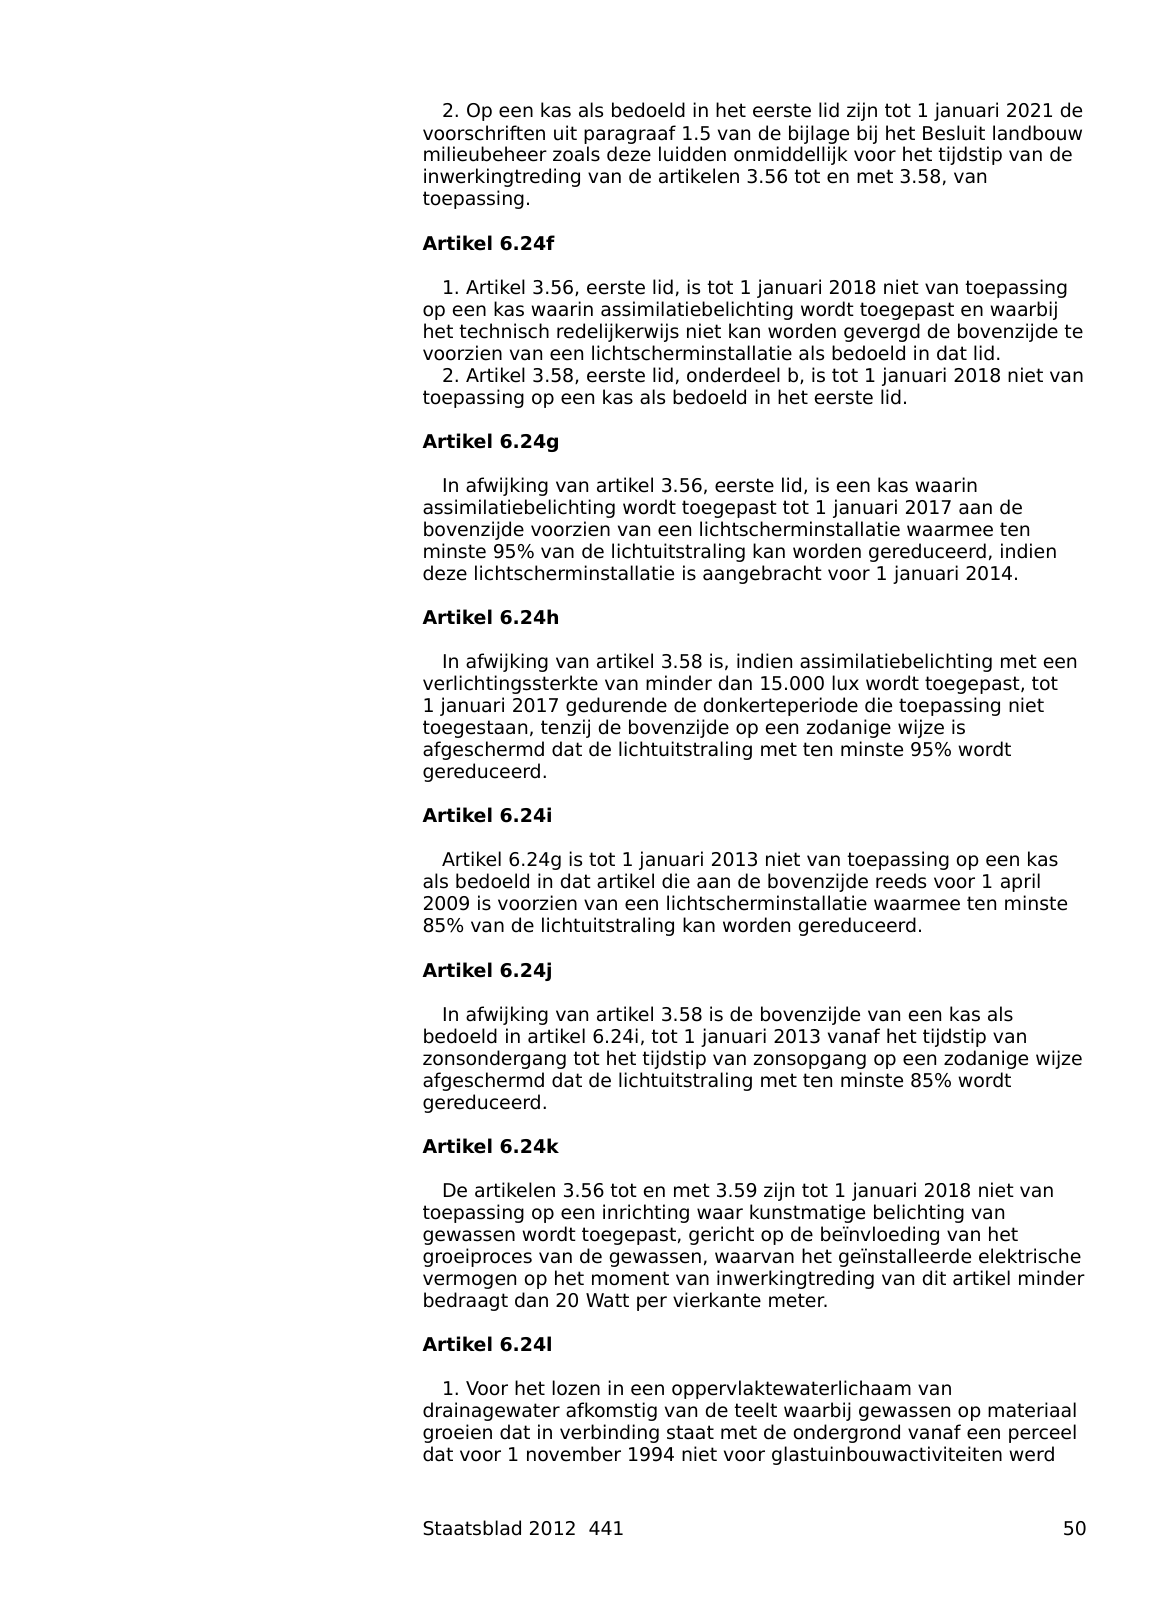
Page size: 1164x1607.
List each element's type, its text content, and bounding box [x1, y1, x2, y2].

text 1. Voor het lozen in een oppervlaktewaterlichaam van drainagewater afkomstig van de teelt waarbij gewassen op materiaal groeien dat in verbinding staat met de ondergrond vanaf een perceel dat voor 1 november 1994 niet voor glastuinbouwactiviteiten werd [422, 1378, 1087, 1466]
text 1. Artikel 3.56, eerste lid, is tot 1 januari 2018 niet van toepassing op een kas waarin assimilatiebelichting wordt toegepast en waarbij het technisch redelijkerwijs niet kan worden gevergd de bovenzijde te voorzien van een lichtscherminstallatie als bedoeld in dat lid. [422, 277, 1087, 364]
subtitle Artikel 6.24k [422, 1136, 1087, 1158]
subtitle Artikel 6.24h [422, 607, 1087, 629]
text De artikelen 3.56 tot en met 3.59 zijn tot 1 januari 2018 niet van toepassing op een inrichting waar kunstmatige belichting van gewassen wordt toegepast, gericht op de beïnvloeding van het groeiproces van de gewassen, waarvan het geïnstalleerde elektrische vermogen op het moment van inwerkingtreding van dit artikel minder bedraagt dan 20 Watt per vierkante meter. [422, 1180, 1087, 1312]
subtitle Artikel 6.24l [422, 1334, 1087, 1356]
text Artikel 6.24g is tot 1 januari 2013 niet van toepassing op een kas als bedoeld in dat artikel die aan de bovenzijde reeds voor 1 april 2009 is voorzien van een lichtscherminstallatie waarmee ten minste 85% van de lichtuitstraling kan worden gereduceerd. [422, 849, 1087, 937]
text In afwijking van artikel 3.58 is de bovenzijde van een kas als bedoeld in artikel 6.24i, tot 1 januari 2013 vanaf het tijdstip van zonsondergang tot het tijdstip van zonsopgang op een zodanige wijze afgeschermd dat de lichtuitstraling met ten minste 85% wordt gereduceerd. [422, 1004, 1087, 1113]
subtitle Artikel 6.24g [422, 431, 1087, 453]
text In afwijking van artikel 3.58 is, indien assimilatiebelichting met een verlichtingssterkte van minder dan 15.000 lux wordt toegepast, tot 1 januari 2017 gedurende de donkerteperiode die toepassing niet toegestaan, tenzij de bovenzijde op een zodanige wijze is afgeschermd dat de lichtuitstraling met ten minste 95% wordt gereduceerd. [422, 651, 1087, 783]
text In afwijking van artikel 3.56, eerste lid, is een kas waarin assimilatiebelichting wordt toegepast tot 1 januari 2017 aan de bovenzijde voorzien van een lichtscherminstallatie waarmee ten minste 95% van de lichtuitstraling kan worden gereduceerd, indien deze lichtscherminstallatie is aangebracht voor 1 januari 2014. [422, 475, 1087, 585]
subtitle Artikel 6.24j [422, 959, 1087, 981]
subtitle Artikel 6.24i [422, 805, 1087, 827]
text 2. Op een kas als bedoeld in het eerste lid zijn tot 1 januari 2021 de voorschriften uit paragraaf 1.5 van de bijlage bij het Besluit landbouw milieubeheer zoals deze luidden onmiddellijk voor het tijdstip van de inwerkingtreding van de artikelen 3.56 tot en met 3.58, van toepassing. [422, 100, 1087, 210]
subtitle Artikel 6.24f [422, 232, 1087, 254]
text 2. Artikel 3.58, eerste lid, onderdeel b, is tot 1 januari 2018 niet van toepassing op een kas als bedoeld in het eerste lid. [422, 364, 1087, 408]
